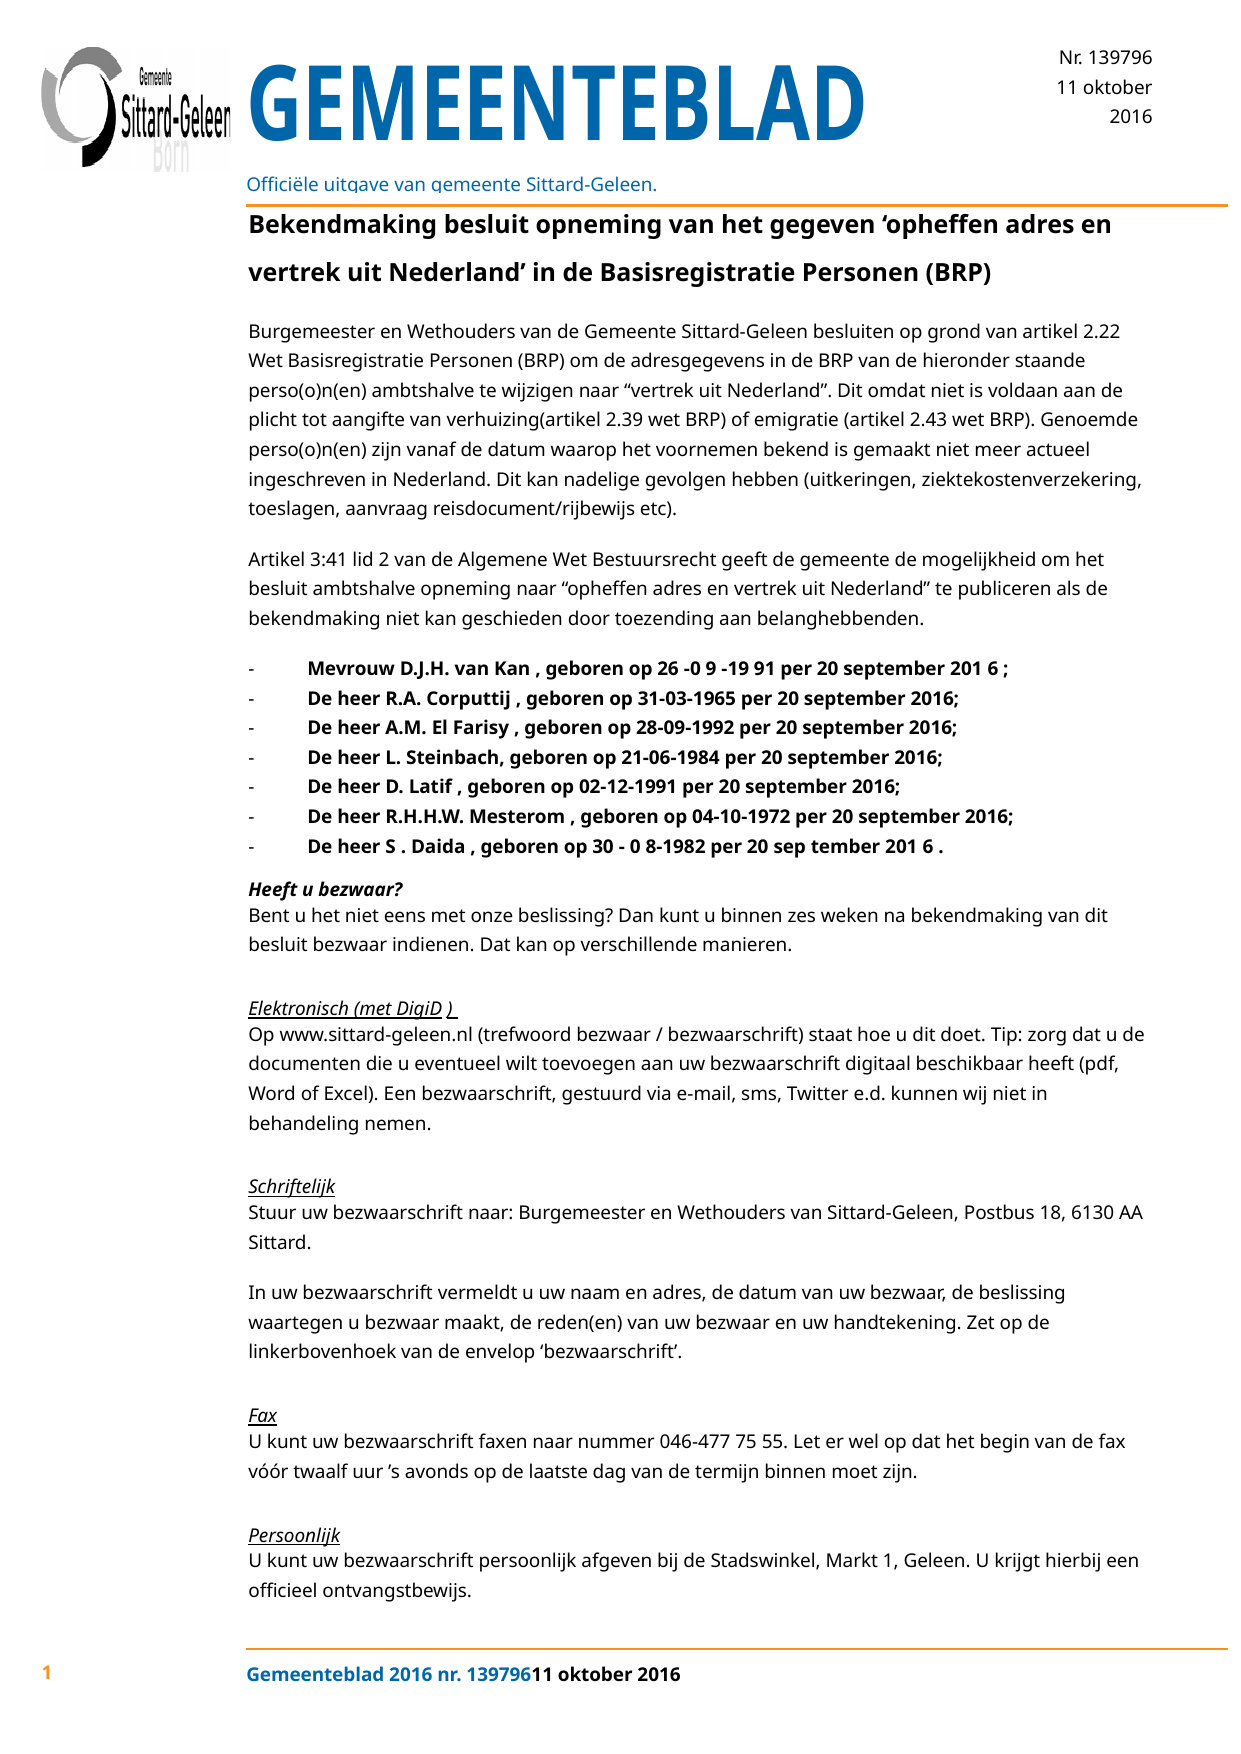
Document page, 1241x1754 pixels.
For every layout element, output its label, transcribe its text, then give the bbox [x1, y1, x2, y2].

text Burgemeester en Wethouders van de Gemeente Sittard-Geleen besluiten op grond van artikel 2.22 Wet Basisregistratie Personen (BRP) om de adresgegevens in de BRP van de hieronder staande perso(o)n(en) ambtshalve te wijzigen naar “vertrek uit Nederland”. Dit omdat niet is voldaan aan de plicht tot aangifte van verhuizing(artikel 2.39 wet BRP) of emigratie (artikel 2.43 wet BRP). Genoemde perso(o)n(en) zijn vanaf de datum waarop het voornemen bekend is gemaakt niet meer actueel ingeschreven in Nederland. Dit kan nadelige gevolgen hebben (uitkeringen, ziektekostenverzekering, toeslagen, aanvraag reisdocument/rijbewijs etc). [248, 318, 1152, 521]
text U kunt uw bezwaarschrift persoonlijk afgeven bij de Stadswinkel, Markt 1, Geleen. U krijgt hierbij een officieel ontvangstbewijs. [248, 1548, 1152, 1603]
text In uw bezwaarschrift vermeldt u uw naam en adres, de datum van uw bezwaar, de beslissing waartegen u bezwaar maakt, de reden(en) van uw bezwaar en uw handtekening. Zet op de linkerbovenhoek van de envelop ‘bezwaarschrift’. [248, 1279, 1152, 1364]
text Artikel 3:41 lid 2 van de Algemene Wet Bestuursrecht geeft de gemeente de mogelijkheid om het besluit ambtshalve opneming naar “opheffen adres en vertrek uit Nederland” te publiceren als de bekendmaking niet kan geschieden door toezending aan belanghebbenden. [248, 546, 1152, 631]
picture [41, 47, 231, 172]
list De heer L. Steinbach, geboren op 21-06-1984 per 20 september 2016; [248, 744, 1152, 770]
text Op www.sittard-geleen.nl (trefwoord bezwaar / bezwaarschrift) staat hoe u dit doet. Tip: zorg dat u de documenten die u eventueel wilt toevoegen aan uw bezwaarschrift digitaal beschikbaar heeft (pdf, Word of Excel). Een bezwaarschrift, gestuurd via e-mail, sms, Twitter e.d. kunnen wij niet in behandeling nemen. [248, 1021, 1152, 1136]
list De heer A.M. El Farisy , geboren op 28-09-1992 per 20 september 2016; [248, 714, 1152, 740]
text Elektronisch (met DigiD ) [248, 995, 1152, 1021]
text U kunt uw bezwaarschrift faxen naar nummer 046-477 75 55. Let er wel op dat het begin van de fax vóór twaalf uur ’s avonds op de laatste dag van de termijn binnen moet zijn. [248, 1428, 1152, 1484]
text Schriftelijk [248, 1174, 1152, 1199]
list Mevrouw D.J.H. van Kan , geboren op 26 -0 9 -19 91 per 20 september 201 6 ; [248, 655, 1152, 681]
list De heer R.A. Corputtij , geboren op 31-03-1965 per 20 september 2016; [248, 685, 1152, 711]
text Bent u het niet eens met onze beslissing? Dan kunt u binnen zes weken na bekendmaking van dit besluit bezwaar indienen. Dat kan op verschillende manieren. [248, 902, 1152, 957]
list De heer R.H.H.W. Mesterom , geboren op 04-10-1972 per 20 september 2016; [248, 803, 1152, 829]
text Bekendmaking besluit opneming van het gegeven ‘opheffen adres en vertrek uit Nederland’ in de Basisregistratie Personen (BRP) [248, 207, 1152, 288]
text Heeft u bezwaar? [248, 876, 1152, 902]
text Fax [248, 1403, 1152, 1428]
text Persoonlijk [248, 1522, 1152, 1548]
list De heer S . Daida , geboren op 30 - 0 8-1982 per 20 sep tember 201 6 . [248, 833, 1152, 859]
text Stuur uw bezwaarschrift naar: Burgemeester en Wethouders van Sittard-Geleen, Postbus 18, 6130 AA Sittard. [248, 1199, 1152, 1255]
list De heer D. Latif , geboren op 02-12-1991 per 20 september 2016; [248, 774, 1152, 799]
